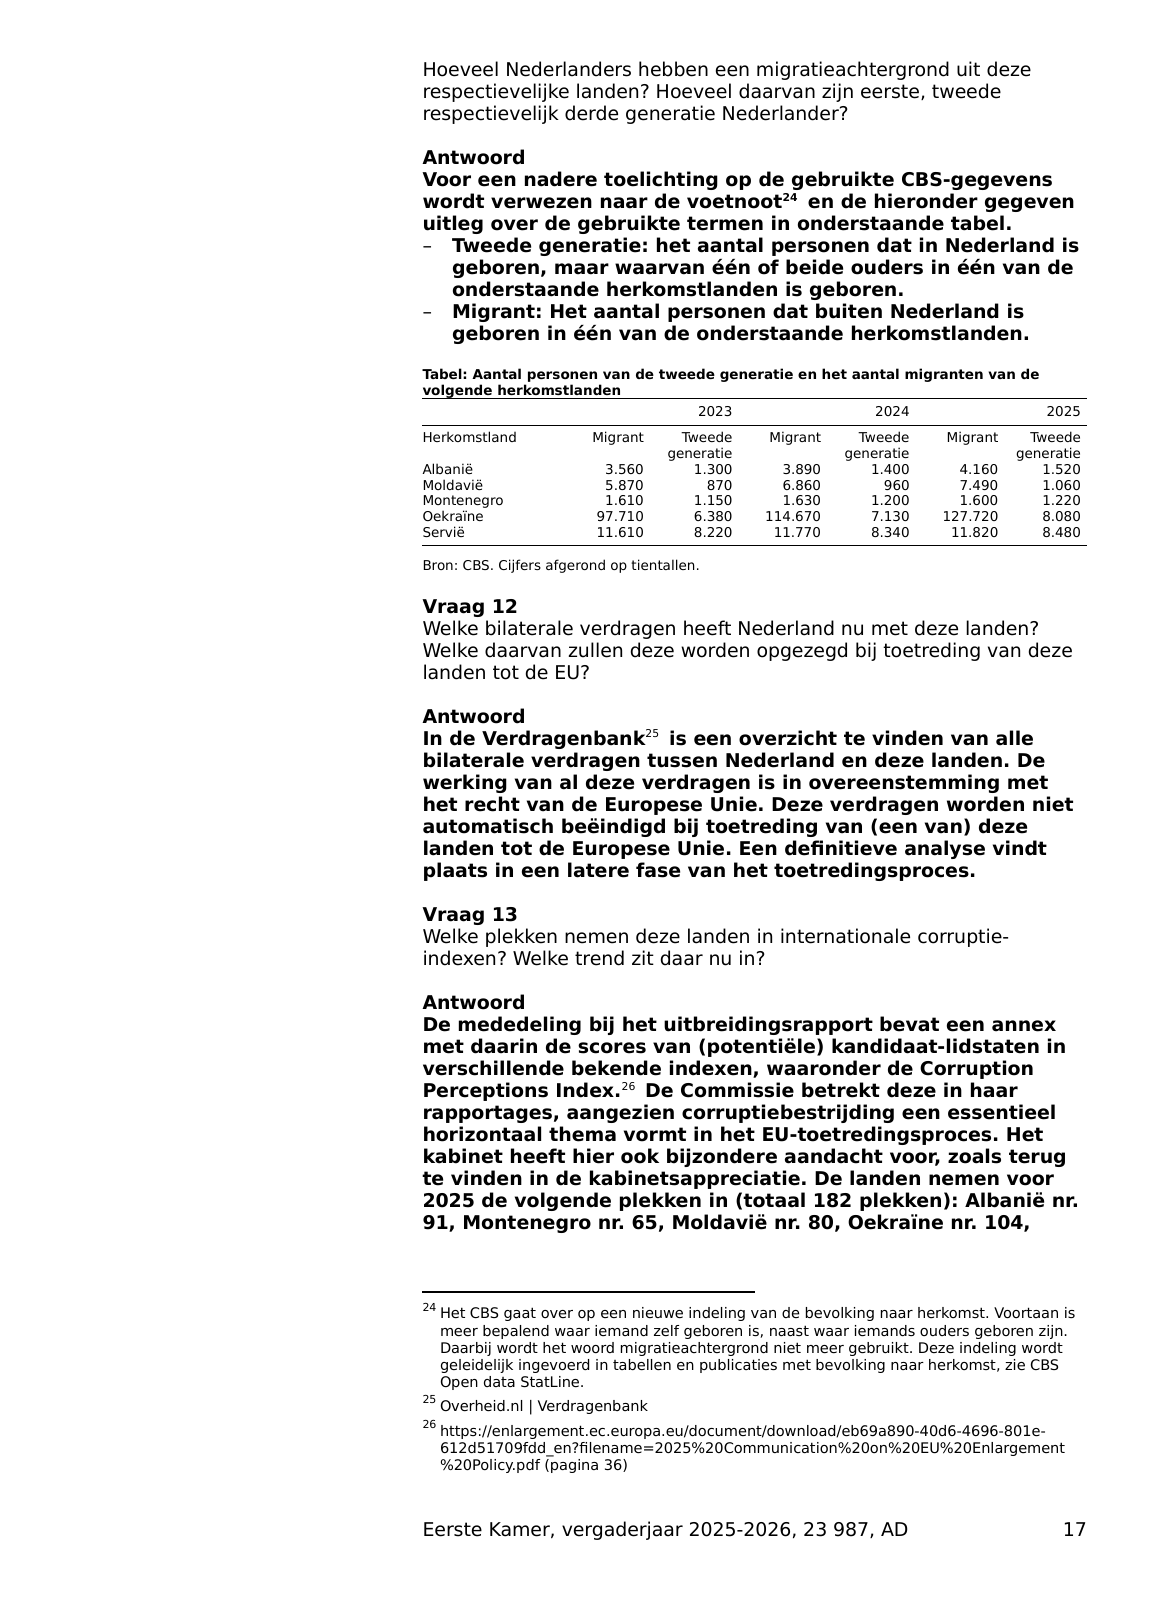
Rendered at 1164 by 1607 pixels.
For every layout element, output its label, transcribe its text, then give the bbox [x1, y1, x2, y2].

table_cell 3.890 [738, 462, 827, 477]
text Antwoord [422, 147, 1087, 169]
table_cell 5.870 [561, 478, 649, 493]
table_cell Bron: CBS. Cijfers afgerond op tientallen. [422, 546, 1087, 573]
table_cell 2023 [561, 399, 738, 424]
table_cell 7.490 [915, 478, 1004, 493]
text – Tweede generatie: het aantal personen dat in Nederland is geboren, maar waarvan één of beide ouders in één van de onderstaande herkomstlanden is geboren. [422, 235, 1087, 301]
table_cell 1.610 [561, 493, 649, 509]
table_cell 1.630 [738, 493, 827, 509]
table_cell 3.560 [561, 462, 649, 477]
text Vraag 13 [422, 904, 1087, 926]
table_cell 960 [827, 478, 915, 493]
table_cell 6.860 [738, 478, 827, 493]
table_cell [422, 399, 561, 424]
text Antwoord [422, 706, 1087, 728]
text Hoeveel Nederlanders hebben een migratieachtergrond uit deze respectievelijke landen? Hoeveel daarvan zijn eerste, tweede respectievelijk derde generatie Nederlander? [422, 59, 1087, 125]
table_cell Tweede generatie [1004, 426, 1087, 462]
table_cell 1.220 [1004, 493, 1087, 509]
table_cell Herkomstland [422, 426, 561, 462]
table_cell 7.130 [827, 509, 915, 524]
text https://enlargement.ec.europa.eu/document/download/eb69a890-40d6-4696-801e-612d51709fdd_en?filename=2025%20Communication%20on%20EU%20Enlargement%20Policy.pdf (pagina 36) [422, 1418, 1087, 1474]
text Overheid.nl | Verdragenbank [422, 1393, 1087, 1416]
table_cell Migrant [738, 426, 827, 462]
table_cell Servië [422, 525, 561, 545]
table_cell 97.710 [561, 509, 649, 524]
table_cell 4.160 [915, 462, 1004, 477]
table_cell Tweede generatie [650, 426, 738, 462]
text Vraag 12 [422, 596, 1087, 618]
table_cell 8.340 [827, 525, 915, 545]
table_cell 8.080 [1004, 509, 1087, 524]
text De mededeling bij het uitbreidingsrapport bevat een annex met daarin de scores van (potentiële) kandidaat-lidstaten in verschillende bekende indexen, waaronder de Corruption Perceptions Index. De Commissie betrekt deze in haar rapportages, aangezien corruptiebestrijding een essentieel horizontaal thema vormt in het EU-toetredingsproces. Het kabinet heeft hier ook bijzondere aandacht voor, zoals terug te vinden in de kabinetsappreciatie. De landen nemen voor 2025 de volgende plekken in (totaal 182 plekken): Albanië nr. 91, Montenegro nr. 65, Moldavië nr. 80, Oekraïne nr. 104, [422, 1014, 1087, 1234]
table_cell Migrant [915, 426, 1004, 462]
table_cell Montenegro [422, 493, 561, 509]
table_cell 1.200 [827, 493, 915, 509]
table_cell Albanië [422, 462, 561, 477]
table_cell 11.820 [915, 525, 1004, 545]
table_cell 11.610 [561, 525, 649, 545]
table_cell 11.770 [738, 525, 827, 545]
table_cell 114.670 [738, 509, 827, 524]
table_cell 8.220 [650, 525, 738, 545]
table_cell 1.060 [1004, 478, 1087, 493]
table_cell Migrant [561, 426, 649, 462]
text Welke plekken nemen deze landen in internationale corruptie-indexen? Welke trend zit daar nu in? [422, 926, 1087, 970]
table_cell Oekraïne [422, 509, 561, 524]
text – Migrant: Het aantal personen dat buiten Nederland is geboren in één van de onderstaande herkomstlanden. [422, 301, 1087, 345]
table_cell 6.380 [650, 509, 738, 524]
table_header Tabel: Aantal personen van de tweede generatie en het aantal migranten van de volgende herkomstlanden [422, 367, 1087, 398]
text In de Verdragenbank is een overzicht te vinden van alle bilaterale verdragen tussen Nederland en deze landen. De werking van al deze verdragen is in overeenstemming met het recht van de Europese Unie. Deze verdragen worden niet automatisch beëindigd bij toetreding van (een van) deze landen tot de Europese Unie. Een definitieve analyse vindt plaats in een latere fase van het toetredingsproces. [422, 728, 1087, 882]
table_cell 2025 [915, 399, 1087, 424]
text Het CBS gaat over op een nieuwe indeling van de bevolking naar herkomst. Voortaan is meer bepalend waar iemand zelf geboren is, naast waar iemands ouders geboren zijn. Daarbij wordt het woord migratieachtergrond niet meer gebruikt. Deze indeling wordt geleidelijk ingevoerd in tabellen en publicaties met bevolking naar herkomst, zie CBS Open data StatLine. [422, 1301, 1087, 1391]
text Antwoord [422, 992, 1087, 1014]
table_cell Moldavië [422, 478, 561, 493]
table_cell 8.480 [1004, 525, 1087, 545]
text Welke bilaterale verdragen heeft Nederland nu met deze landen? Welke daarvan zullen deze worden opgezegd bij toetreding van deze landen tot de EU? [422, 618, 1087, 684]
table_cell Tweede generatie [827, 426, 915, 462]
table_cell 1.300 [650, 462, 738, 477]
table_cell 1.600 [915, 493, 1004, 509]
text Voor een nadere toelichting op de gebruikte CBS-gegevens wordt verwezen naar de voetnoot en de hieronder gegeven uitleg over de gebruikte termen in onderstaande tabel. [422, 169, 1087, 235]
table_cell 2024 [738, 399, 915, 424]
table_cell 1.520 [1004, 462, 1087, 477]
table_cell 1.400 [827, 462, 915, 477]
table_cell 127.720 [915, 509, 1004, 524]
table_cell 1.150 [650, 493, 738, 509]
table_cell 870 [650, 478, 738, 493]
